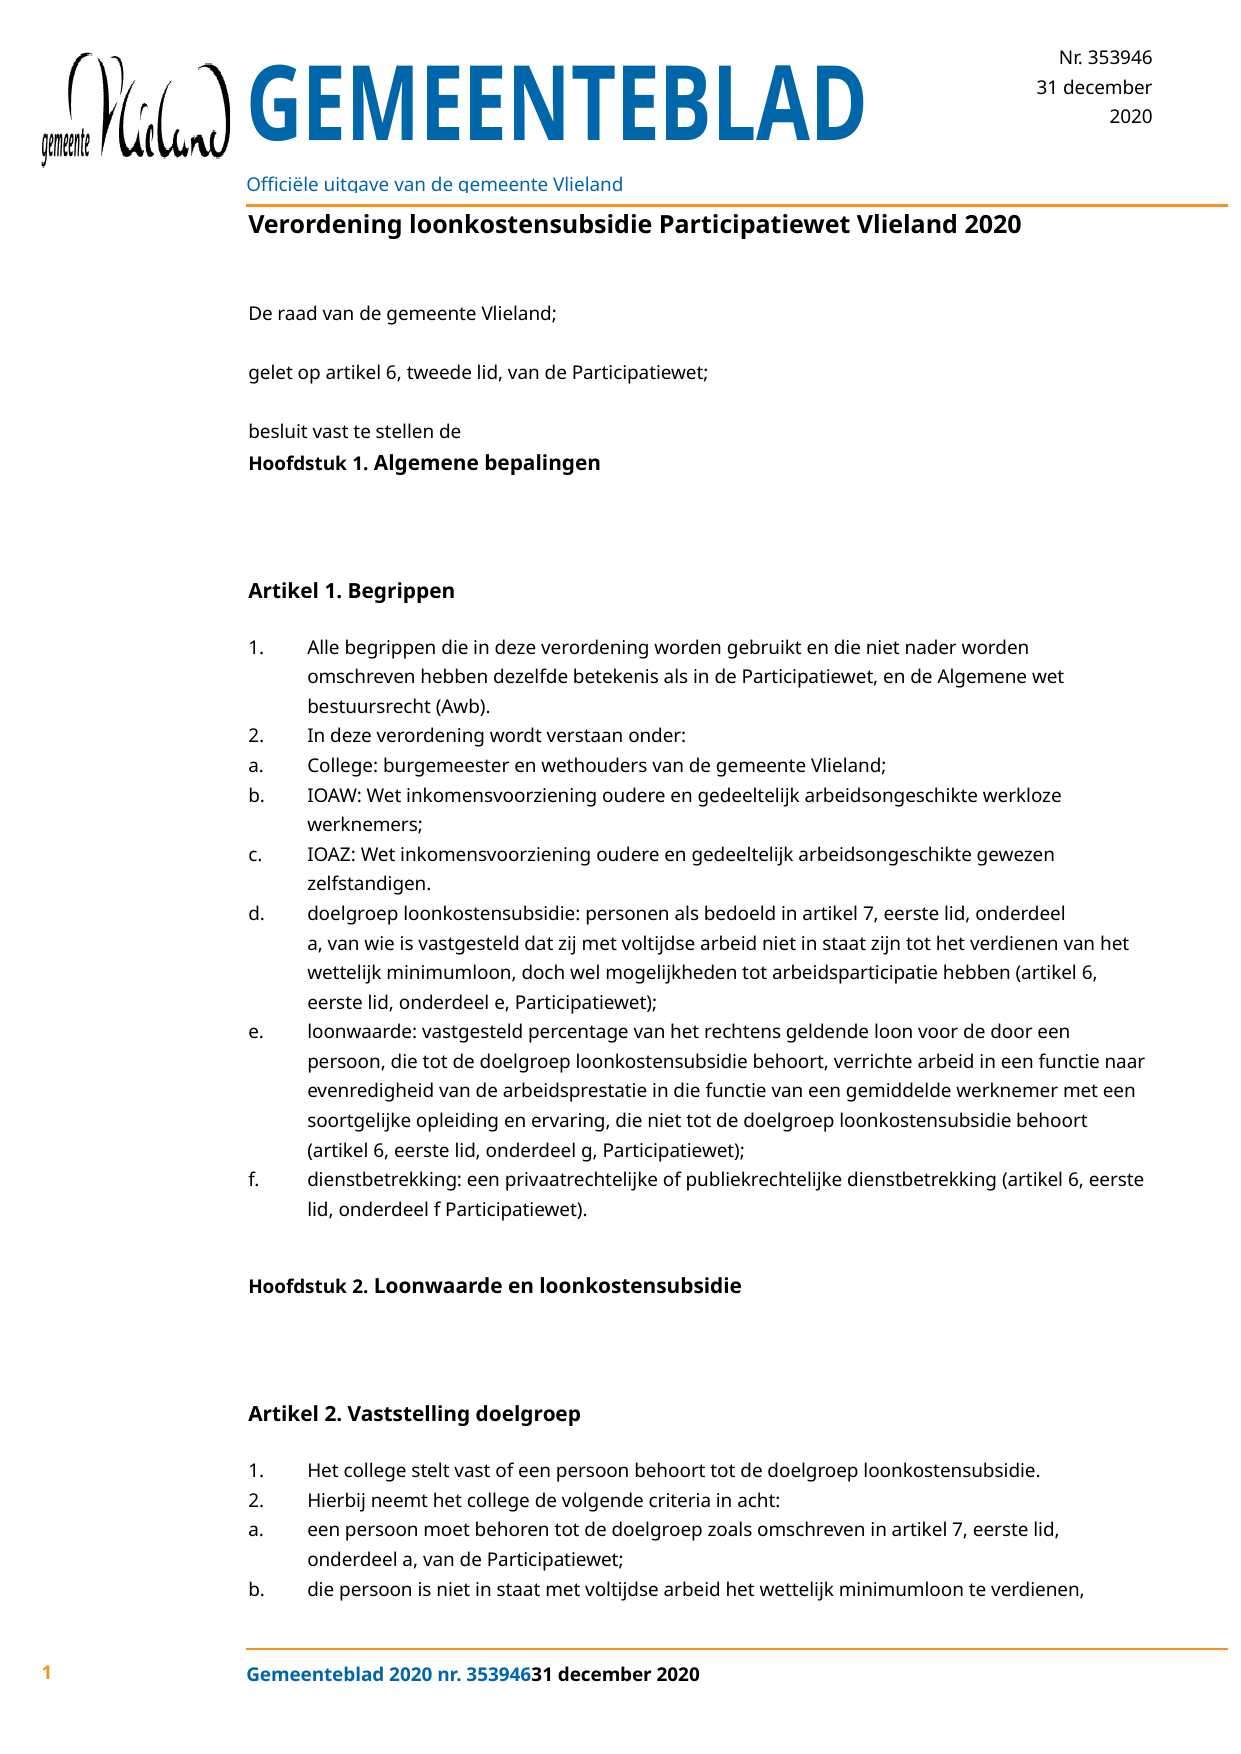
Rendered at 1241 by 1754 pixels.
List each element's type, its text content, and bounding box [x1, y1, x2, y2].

picture [41, 47, 231, 172]
text Hoofdstuk 2. Loonwaarde en loonkostensubsidie [248, 1271, 1152, 1300]
list College: burgemeester en wethouders van de gemeente Vlieland; [248, 752, 1152, 778]
list Hierbij neemt het college de volgende criteria in acht: [248, 1487, 1152, 1513]
list dienstbetrekking: een privaatrechtelijke of publiekrechtelijke dienstbetrekking (artikel 6, eerste lid, onderdeel f Participatiewet). [248, 1166, 1152, 1222]
list In deze verordening wordt verstaan onder: [248, 723, 1152, 748]
list IOAW: Wet inkomensvoorziening oudere en gedeeltelijk arbeidsongeschikte werkloze werknemers; [248, 782, 1152, 837]
text Hoofdstuk 1. Algemene bepalingen [248, 448, 1152, 476]
list omschreven hebben dezelfde betekenis als in de Participatiewet, en de Algemene wet [248, 663, 1152, 689]
list een persoon moet behoren tot de doelgroep zoals omschreven in artikel 7, eerste lid, onderdeel a, van de Participatiewet; [248, 1517, 1152, 1572]
text besluit vast te stellen de [248, 418, 1152, 444]
text De raad van de gemeente Vlieland; [248, 300, 1152, 326]
list doelgroep loonkostensubsidie: personen als bedoeld in artikel 7, eerste lid, onderdeel [248, 900, 1152, 926]
text gelet op artikel 6, tweede lid, van de Participatiewet; [248, 359, 1152, 385]
list a, van wie is vastgesteld dat zij met voltijdse arbeid niet in staat zijn tot het verdienen van het wettelijk minimumloon, doch wel mogelijkheden tot arbeidsparticipatie hebben (artikel 6, eerste lid, onderdeel e, Participatiewet); [248, 930, 1152, 1015]
list loonwaarde: vastgesteld percentage van het rechtens geldende loon voor de door een persoon, die tot de doelgroep loonkostensubsidie behoort, verrichte arbeid in een functie naar evenredigheid van de arbeidsprestatie in die functie van een gemiddelde werknemer met een soortgelijke opleiding en ervaring, die niet tot de doelgroep loonkostensubsidie behoort (artikel 6, eerste lid, onderdeel g, Participatiewet); [248, 1018, 1152, 1163]
list IOAZ: Wet inkomensvoorziening oudere en gedeeltelijk arbeidsongeschikte gewezen zelfstandigen. [248, 841, 1152, 896]
text Artikel 1. Begrippen [248, 576, 1152, 604]
list die persoon is niet in staat met voltijdse arbeid het wettelijk minimumloon te verdienen, [248, 1576, 1152, 1601]
list Alle begrippen die in deze verordening worden gebruikt en die niet nader worden [248, 634, 1152, 660]
text Verordening loonkostensubsidie Participatiewet Vlieland 2020 [248, 207, 1152, 241]
text Artikel 2. Vaststelling doelgroep [248, 1399, 1152, 1428]
list bestuursrecht (Awb). [248, 693, 1152, 719]
list Het college stelt vast of een persoon behoort tot de doelgroep loonkostensubsidie. [248, 1457, 1152, 1483]
